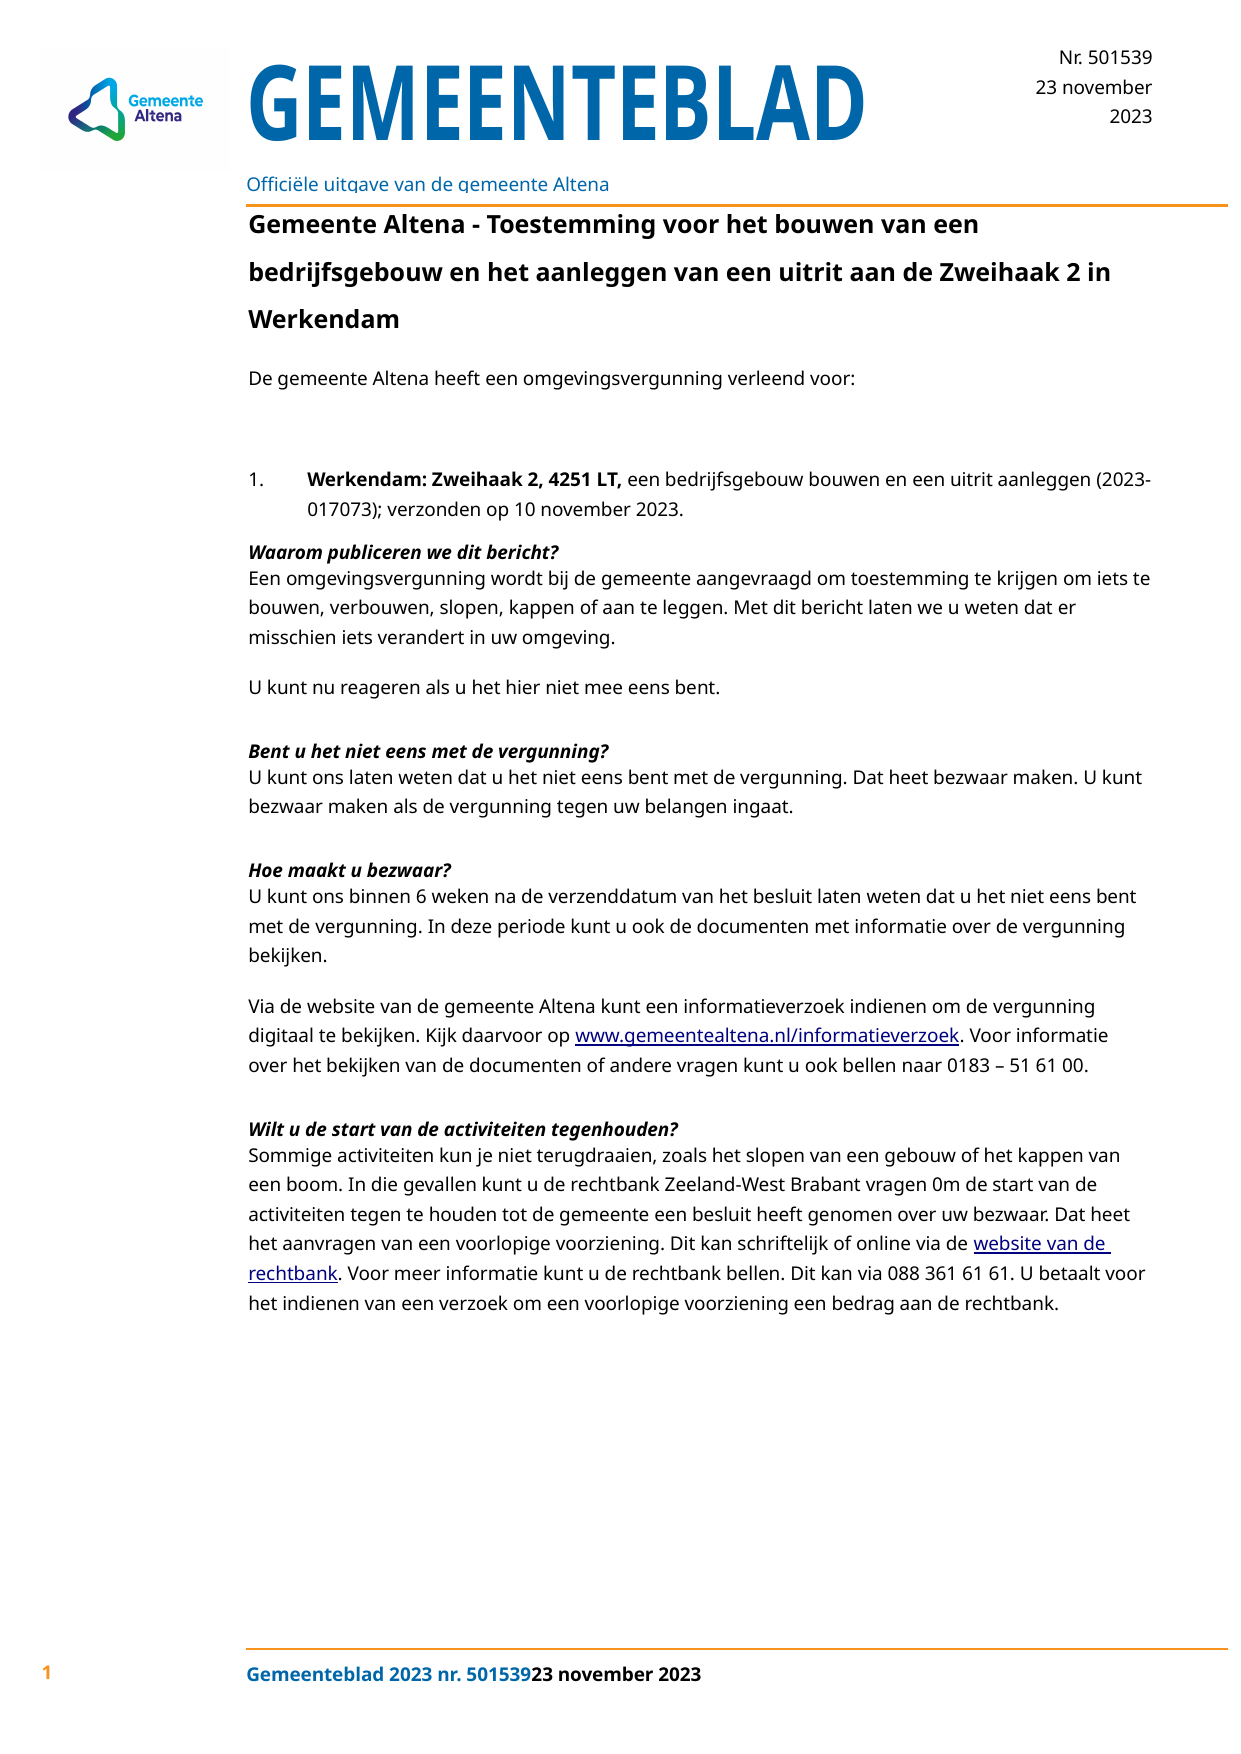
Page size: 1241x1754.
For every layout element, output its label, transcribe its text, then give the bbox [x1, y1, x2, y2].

text Sommige activiteiten kun je niet terugdraaien, zoals het slopen van een gebouw of het kappen van een boom. In die gevallen kunt u de rechtbank Zeeland-West Brabant vragen 0m de start van de activiteiten tegen te houden tot de gemeente een besluit heeft genomen over uw bezwaar. Dat heet het aanvragen van een voorlopige voorziening. Dit kan schriftelijk of online via de website van de rechtbank. Voor meer informatie kunt u de rechtbank bellen. Dit kan via 088 361 61 61. U betaalt voor het indienen van een verzoek om een voorlopige voorziening een bedrag aan de rechtbank. [248, 1142, 1152, 1315]
text Waarom publiceren we dit bericht? [248, 539, 1152, 565]
text U kunt nu reageren als u het hier niet mee eens bent. [248, 674, 1152, 700]
text Hoe maakt u bezwaar? [248, 858, 1152, 883]
text Gemeente Altena - Toestemming voor het bouwen van een bedrijfsgebouw en het aanleggen van een uitrit aan de Zweihaak 2 in Werkendam [248, 207, 1152, 336]
text Via de website van de gemeente Altena kunt een informatieverzoek indienen om de vergunning digitaal te bekijken. Kijk daarvoor op www.gemeentealtena.nl/informatieverzoek. Voor informatie over het bekijken van de documenten of andere vragen kunt u ook bellen naar 0183 – 51 61 00. [248, 993, 1152, 1078]
text Een omgevingsvergunning wordt bij de gemeente aangevraagd om toestemming te krijgen om iets te bouwen, verbouwen, slopen, kappen of aan te leggen. Met dit bericht laten we u weten dat er misschien iets verandert in uw omgeving. [248, 565, 1152, 650]
picture [41, 47, 231, 172]
text U kunt ons laten weten dat u het niet eens bent met de vergunning. Dat heet bezwaar maken. U kunt bezwaar maken als de vergunning tegen uw belangen ingaat. [248, 764, 1152, 819]
text U kunt ons binnen 6 weken na de verzenddatum van het besluit laten weten dat u het niet eens bent met de vergunning. In deze periode kunt u ook de documenten met informatie over de vergunning bekijken. [248, 883, 1152, 968]
list Werkendam: Zweihaak 2, 4251 LT, een bedrijfsgebouw bouwen en een uitrit aanleggen (2023-017073); verzonden op 10 november 2023. [248, 466, 1152, 522]
text Bent u het niet eens met de vergunning? [248, 738, 1152, 764]
text Wilt u de start van de activiteiten tegenhouden? [248, 1116, 1152, 1142]
text De gemeente Altena heeft een omgevingsvergunning verleend voor: [248, 366, 1152, 391]
